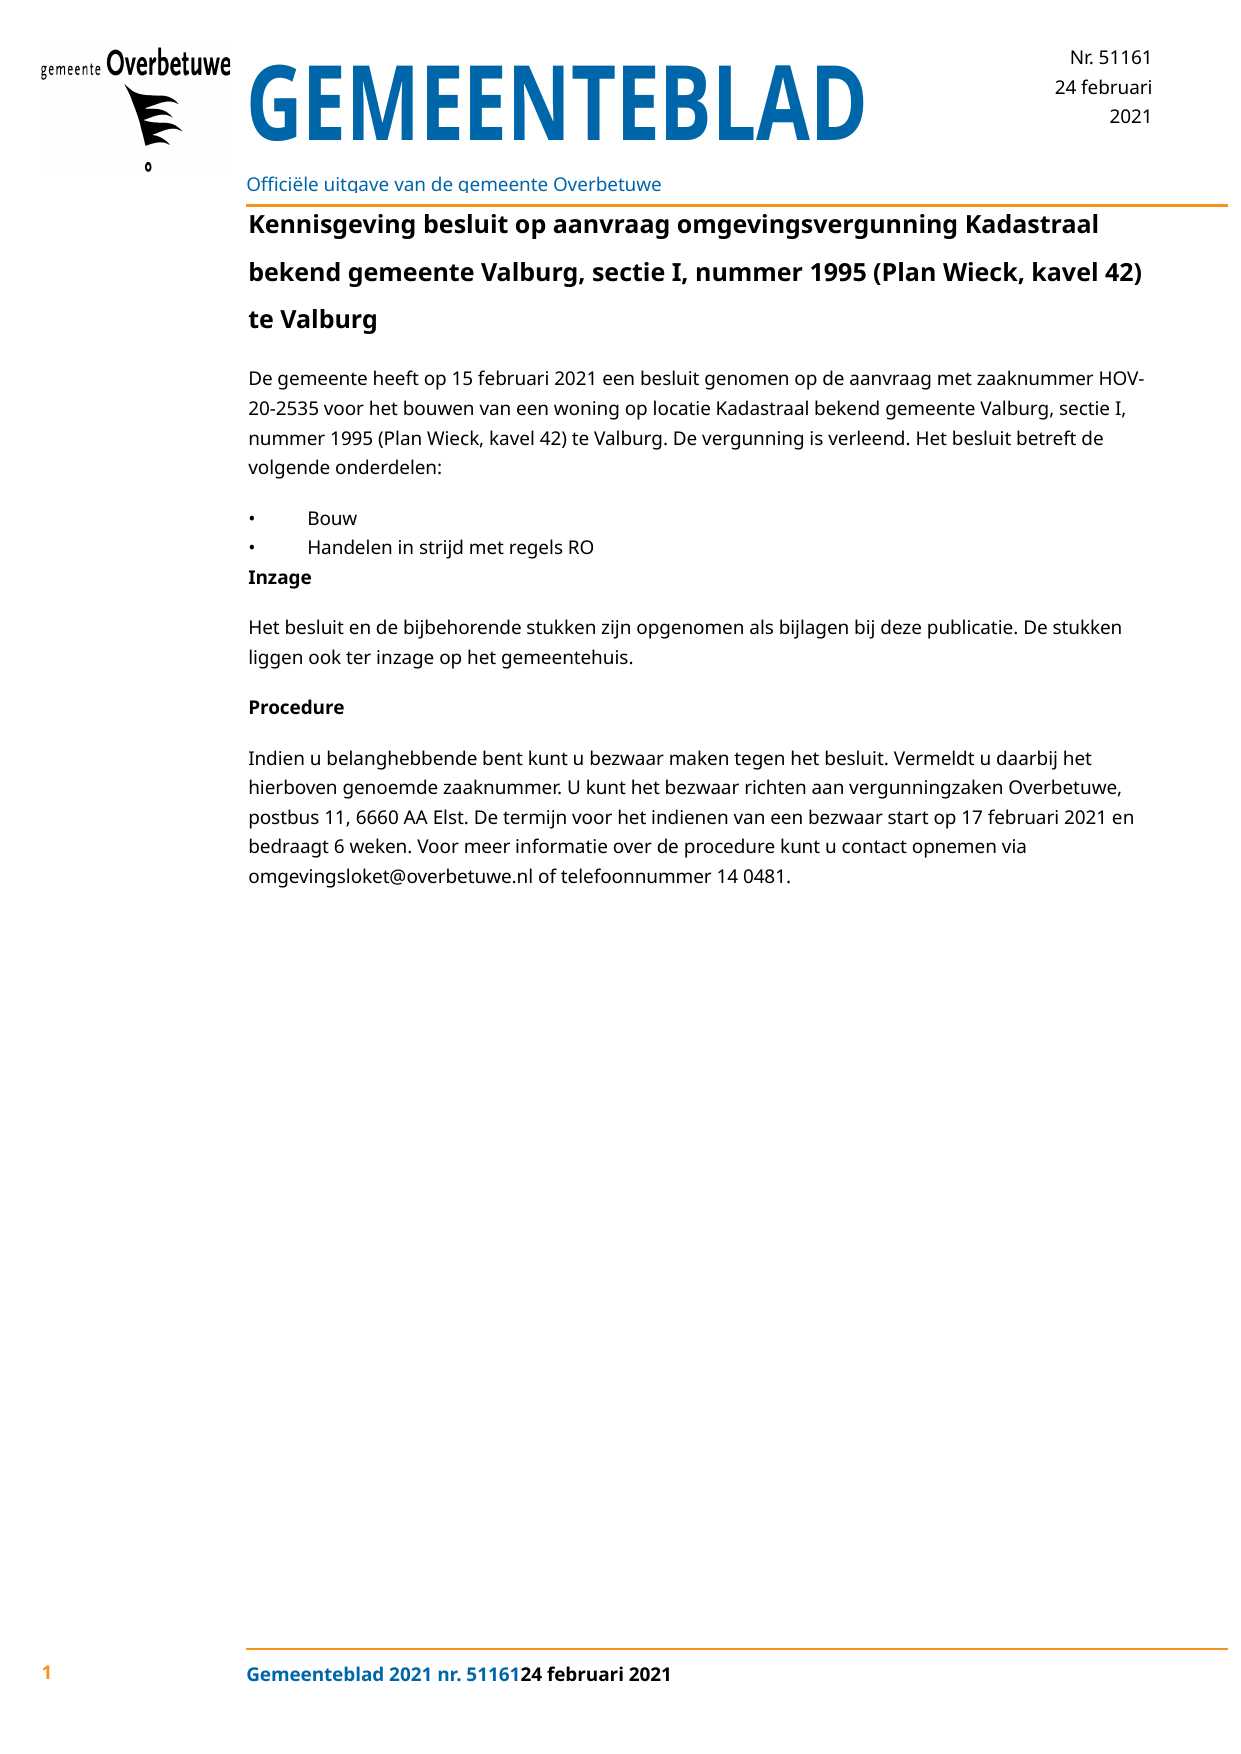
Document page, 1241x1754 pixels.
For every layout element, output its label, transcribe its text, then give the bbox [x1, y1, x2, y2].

text Kennisgeving besluit op aanvraag omgevingsvergunning Kadastraal bekend gemeente Valburg, sectie I, nummer 1995 (Plan Wieck, kavel 42) te Valburg [248, 207, 1152, 336]
text Het besluit en de bijbehorende stukken zijn opgenomen als bijlagen bij deze publicatie. De stukken liggen ook ter inzage op het gemeentehuis. [248, 614, 1152, 669]
list Bouw [248, 505, 1152, 530]
picture [41, 47, 231, 172]
list Handelen in strijd met regels RO [248, 534, 1152, 560]
text Indien u belanghebbende bent kunt u bezwaar maken tegen het besluit. Vermeldt u daarbij het hierboven genoemde zaaknummer. U kunt het bezwaar richten aan vergunningzaken Overbetuwe, postbus 11, 6660 AA Elst. De termijn voor het indienen van een bezwaar start op 17 februari 2021 en bedraagt 6 weken. Voor meer informatie over de procedure kunt u contact opnemen via omgevingsloket@overbetuwe.nl of telefoonnummer 14 0481. [248, 745, 1152, 889]
text Inzage [248, 564, 1152, 589]
text De gemeente heeft op 15 februari 2021 een besluit genomen op de aanvraag met zaaknummer HOV-20-2535 voor het bouwen van een woning op locatie Kadastraal bekend gemeente Valburg, sectie I, nummer 1995 (Plan Wieck, kavel 42) te Valburg. De vergunning is verleend. Het besluit betreft de volgende onderdelen: [248, 366, 1152, 480]
text Procedure [248, 694, 1152, 720]
